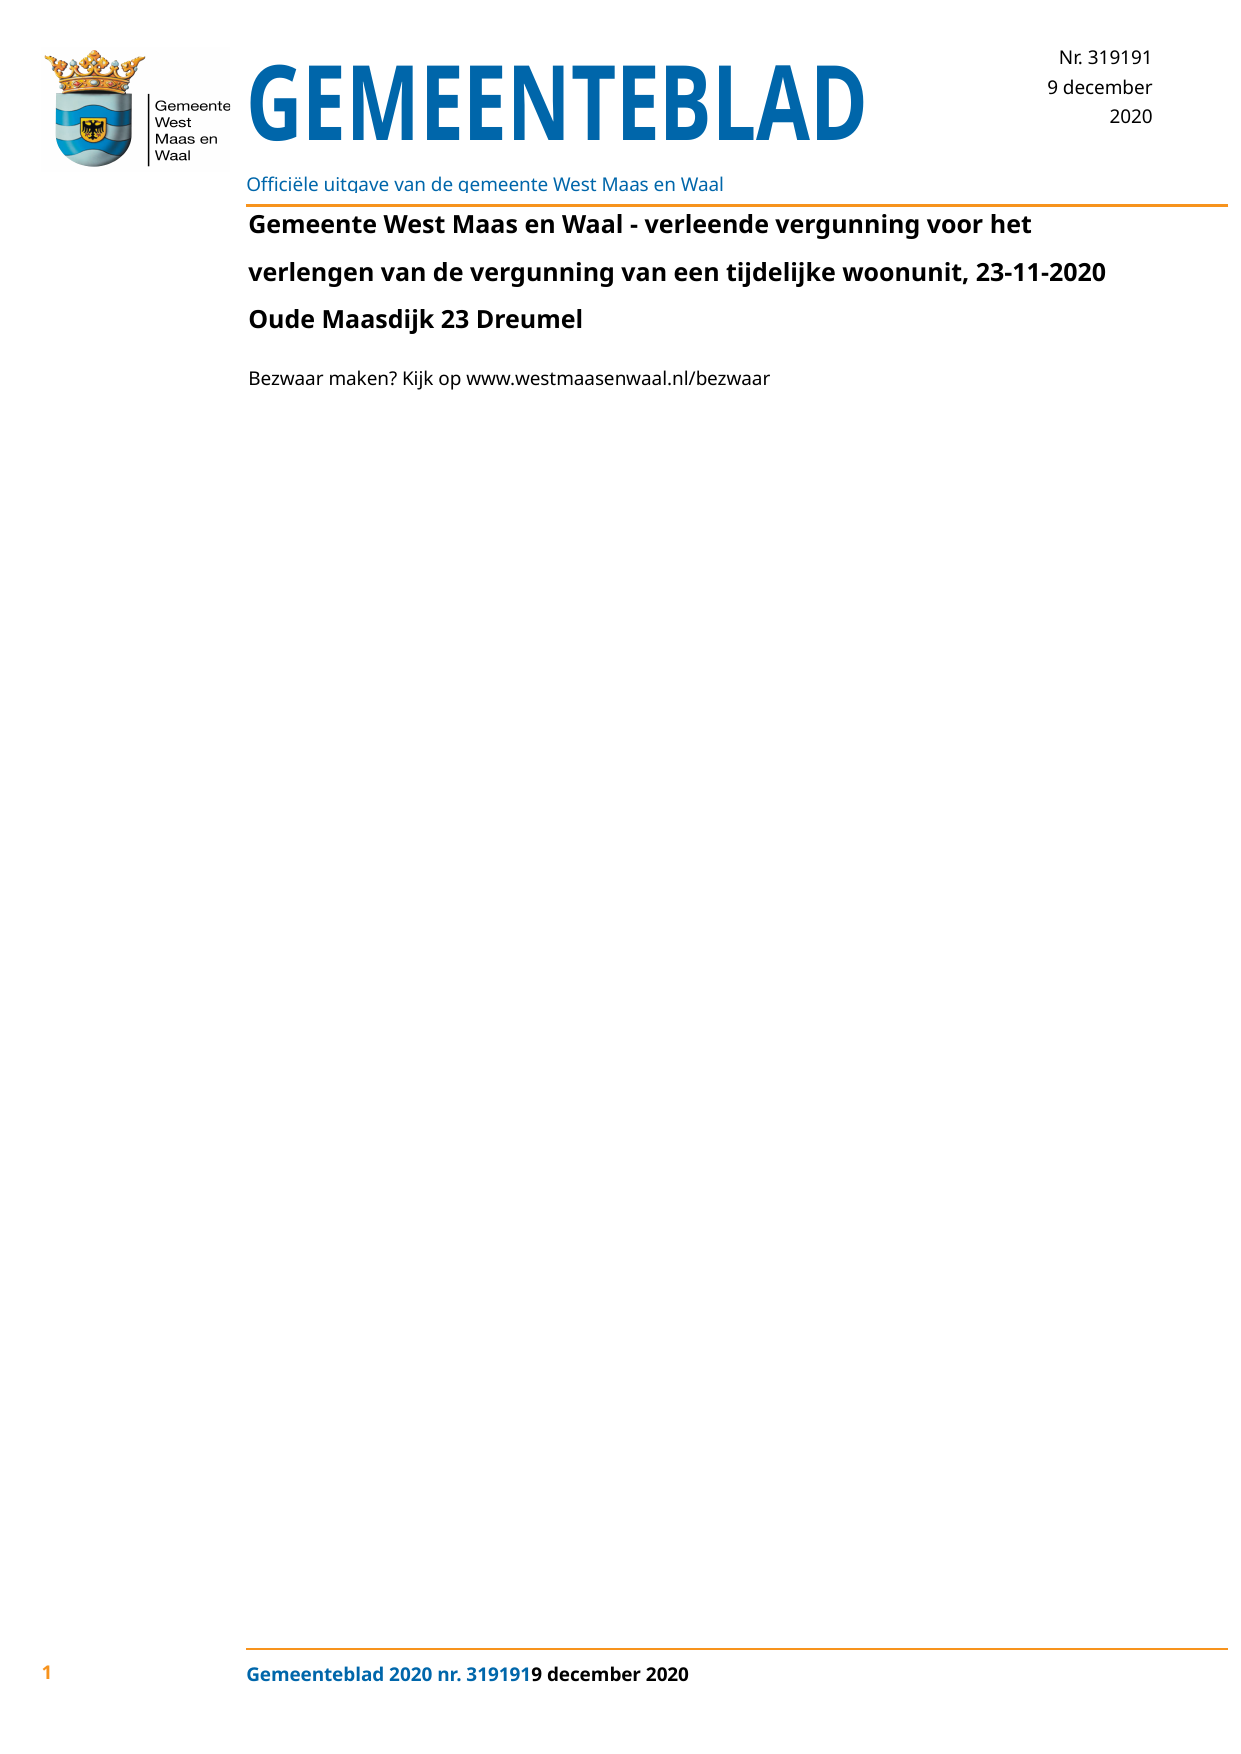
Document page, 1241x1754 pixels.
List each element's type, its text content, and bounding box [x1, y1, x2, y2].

picture [41, 47, 231, 172]
text Gemeente West Maas en Waal - verleende vergunning voor het verlengen van de vergunning van een tijdelijke woonunit, 23-11-2020 Oude Maasdijk 23 Dreumel [248, 207, 1152, 336]
text Bezwaar maken? Kijk op www.westmaasenwaal.nl/bezwaar [248, 366, 1152, 391]
